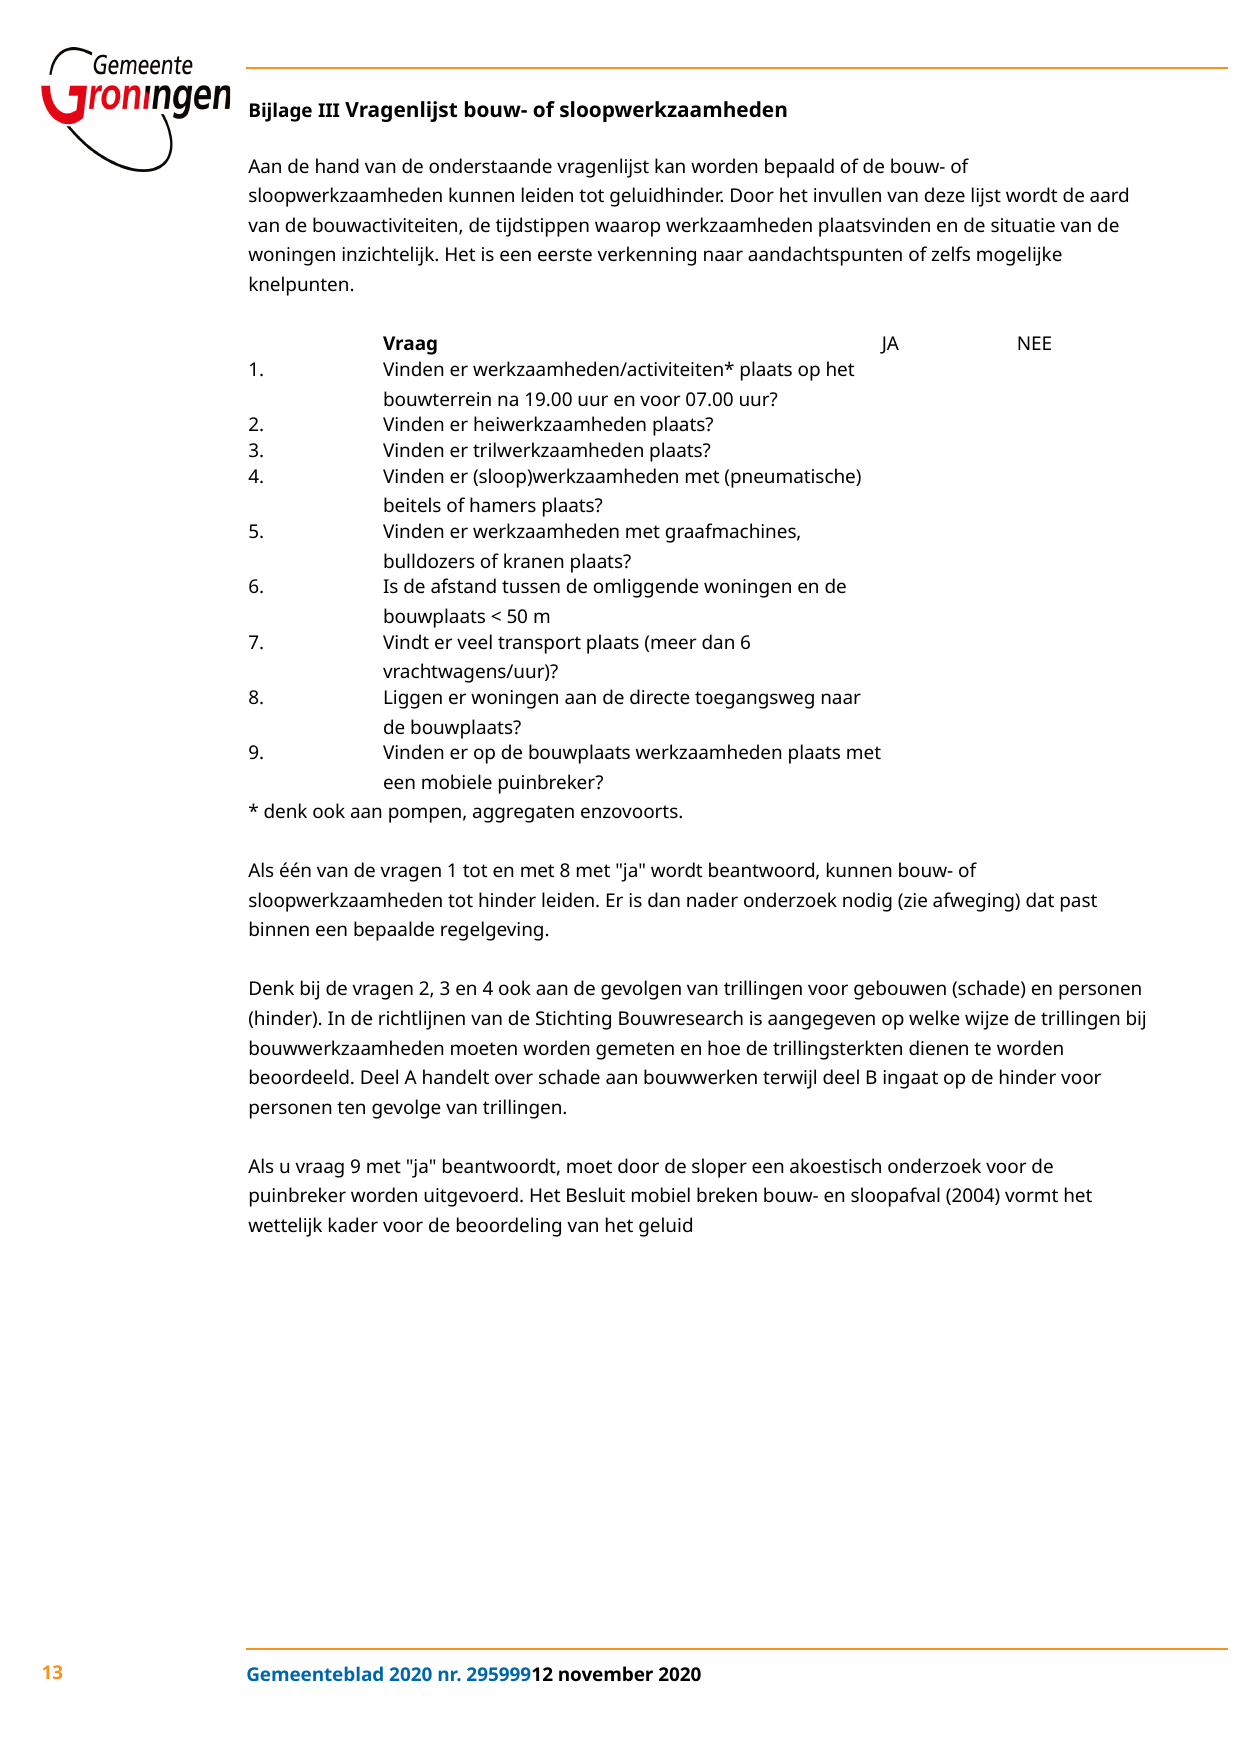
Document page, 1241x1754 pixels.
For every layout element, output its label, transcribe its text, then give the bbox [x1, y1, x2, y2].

table_cell [882, 412, 1017, 437]
table_cell 2. [248, 412, 383, 437]
table_cell 4. [248, 463, 383, 518]
table_cell Liggen er woningen aan de directe toegangsweg naar de bouwplaats? [383, 684, 882, 739]
table_cell Vindt er veel transport plaats (meer dan 6 vrachtwagens/uur)? [383, 629, 882, 684]
table_cell [1017, 574, 1152, 629]
table_cell [1017, 437, 1152, 463]
table_cell [1017, 463, 1152, 518]
table_header NEE [1017, 331, 1152, 356]
table_cell [882, 574, 1017, 629]
table_cell Vinden er werkzaamheden met graafmachines, bulldozers of kranen plaats? [383, 518, 882, 574]
table_cell 3. [248, 437, 383, 463]
table_cell [1017, 518, 1152, 574]
text Als één van de vragen 1 tot en met 8 met "ja" wordt beantwoord, kunnen bouw- of sloopwerkzaamheden tot hinder leiden. Er is dan nader onderzoek nodig (zie afweging) dat past binnen een bepaalde regelgeving. [248, 857, 1152, 942]
table_cell [1017, 684, 1152, 739]
table_cell Vinden er (sloop)werkzaamheden met (pneumatische) beitels of hamers plaats? [383, 463, 882, 518]
table_cell [882, 437, 1017, 463]
table_cell Is de afstand tussen de omliggende woningen en de bouwplaats < 50 m [383, 574, 882, 629]
table_cell 8. [248, 684, 383, 739]
table_cell Vinden er heiwerkzaamheden plaats? [383, 412, 882, 437]
table_cell 1. [248, 356, 383, 412]
table_cell [882, 629, 1017, 684]
table_cell 7. [248, 629, 383, 684]
table_header JA [882, 331, 1017, 356]
table_cell [882, 463, 1017, 518]
table_cell [882, 518, 1017, 574]
table_cell Vinden er op de bouwplaats werkzaamheden plaats met een mobiele puinbreker? [383, 740, 882, 795]
table_cell Vinden er trilwerkzaamheden plaats? [383, 437, 882, 463]
text * denk ook aan pompen, aggregaten enzovoorts. [248, 798, 1152, 824]
table_cell [882, 356, 1017, 412]
table_header [248, 331, 383, 356]
picture [41, 47, 231, 172]
text Aan de hand van de onderstaande vragenlijst kan worden bepaald of de bouw- of sloopwerkzaamheden kunnen leiden tot geluidhinder. Door het invullen van deze lijst wordt de aard van de bouwactiviteiten, de tijdstippen waarop werkzaamheden plaatsvinden en de situatie van de woningen inzichtelijk. Het is een eerste verkenning naar aandachtspunten of zelfs mogelijke knelpunten. [248, 153, 1152, 297]
text Als u vraag 9 met "ja" beantwoordt, moet door de sloper een akoestisch onderzoek voor de puinbreker worden uitgevoerd. Het Besluit mobiel breken bouw- en sloopafval (2004) vormt het wettelijk kader voor de beoordeling van het geluid [248, 1153, 1152, 1238]
text Denk bij de vragen 2, 3 en 4 ook aan de gevolgen van trillingen voor gebouwen (schade) en personen (hinder). In de richtlijnen van de Stichting Bouwresearch is aangegeven op welke wijze de trillingen bij bouwwerkzaamheden moeten worden gemeten en hoe de trillingsterkten dienen te worden beoordeeld. Deel A handelt over schade aan bouwwerken terwijl deel B ingaat op de hinder voor personen ten gevolge van trillingen. [248, 976, 1152, 1120]
table_cell [1017, 356, 1152, 412]
table_cell [1017, 412, 1152, 437]
table_cell 9. [248, 740, 383, 795]
table_cell [882, 740, 1017, 795]
table_cell 6. [248, 574, 383, 629]
table_cell [1017, 629, 1152, 684]
table_cell Vinden er werkzaamheden/activiteiten* plaats op het bouwterrein na 19.00 uur en voor 07.00 uur? [383, 356, 882, 412]
table_header Vraag [383, 331, 882, 356]
table_cell [1017, 740, 1152, 795]
table_cell 5. [248, 518, 383, 574]
text Bijlage III Vragenlijst bouw- of sloopwerkzaamheden [248, 95, 1152, 123]
table_cell [882, 684, 1017, 739]
